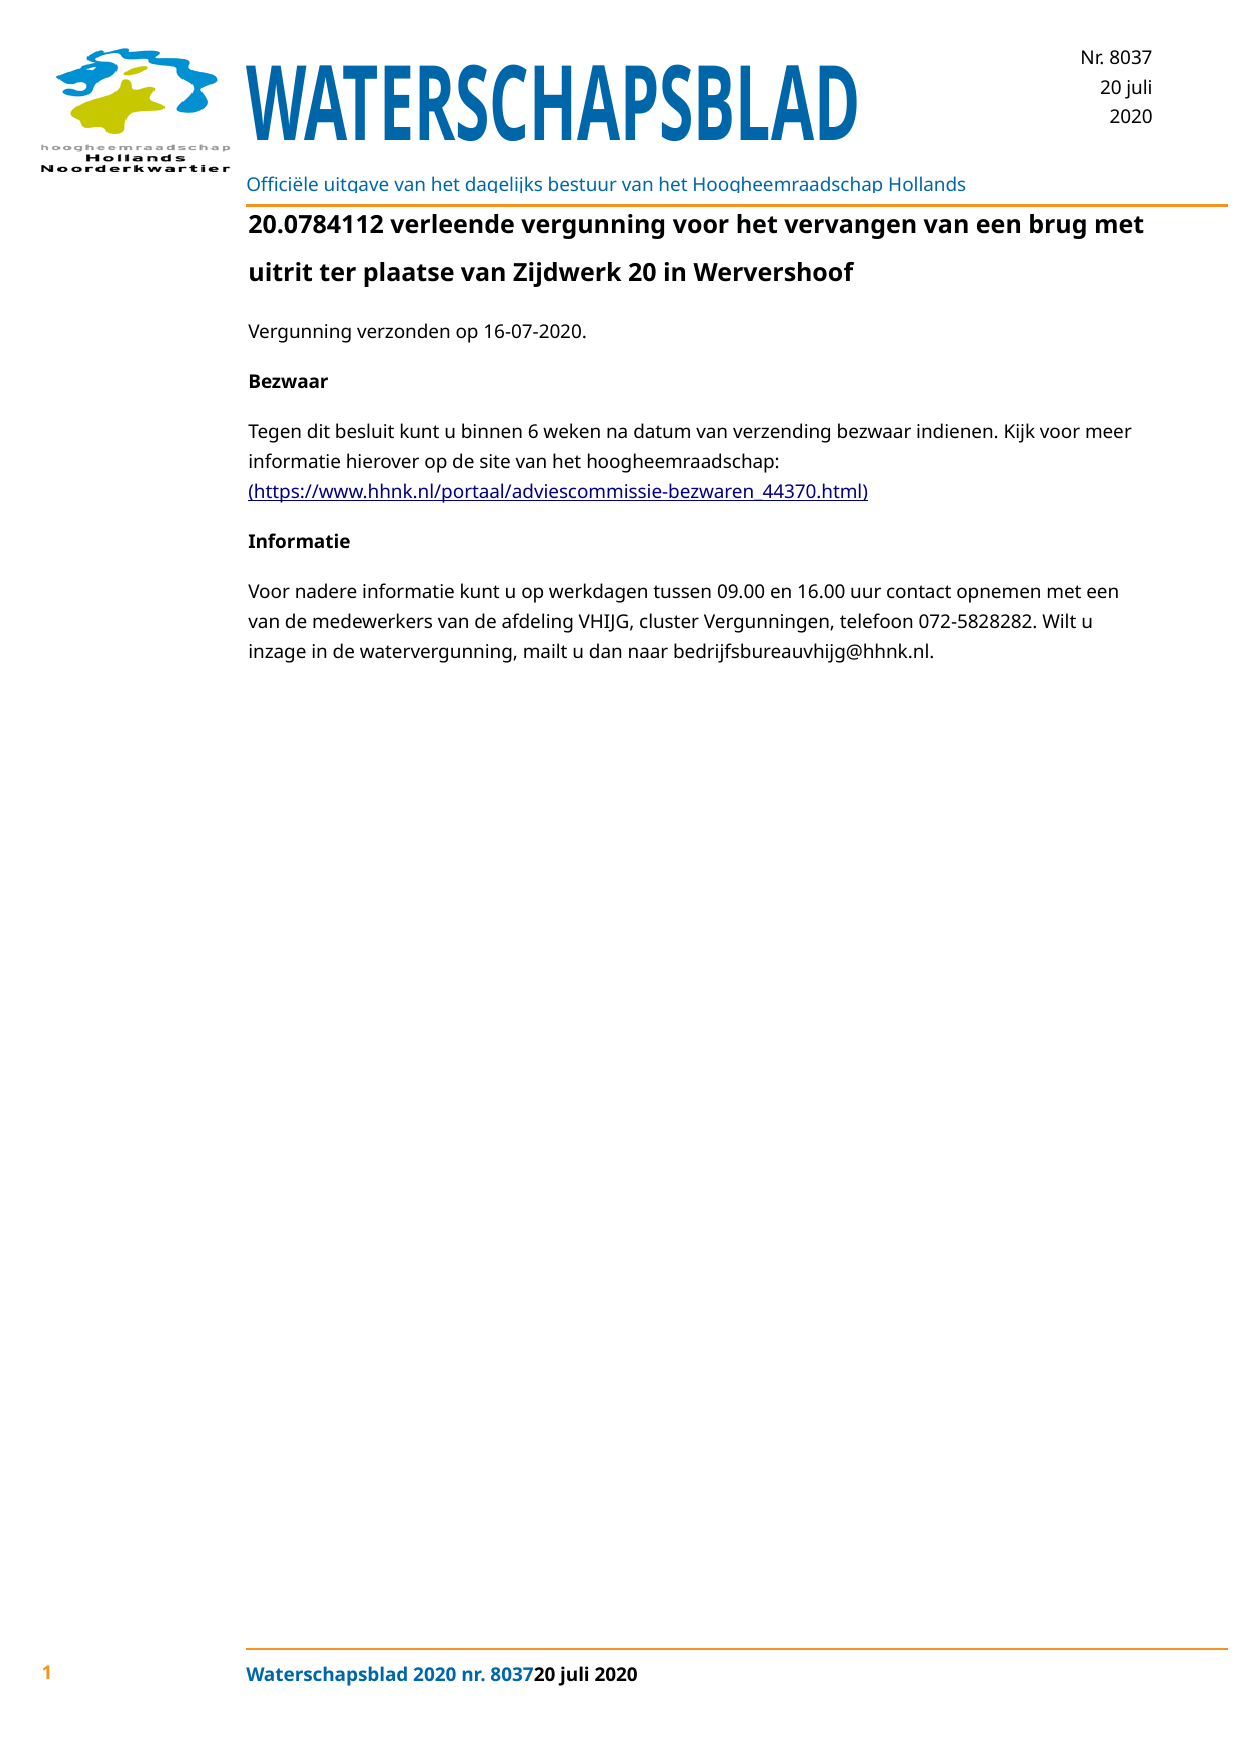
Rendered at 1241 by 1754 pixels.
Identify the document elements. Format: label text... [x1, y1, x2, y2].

text Vergunning verzonden op 16-07-2020. [248, 318, 1152, 344]
text Voor nadere informatie kunt u op werkdagen tussen 09.00 en 16.00 uur contact opnemen met een van de medewerkers van de afdeling VHIJG, cluster Vergunningen, telefoon 072-5828282. Wilt u inzage in de watervergunning, mailt u dan naar bedrijfsbureauvhijg@hhnk.nl. [248, 579, 1152, 664]
picture [41, 47, 231, 172]
text Bezwaar [248, 368, 1152, 394]
text Informatie [248, 528, 1152, 554]
text Tegen dit besluit kunt u binnen 6 weken na datum van verzending bezwaar indienen. Kijk voor meer informatie hierover op de site van het hoogheemraadschap: (https://www.hhnk.nl/portaal/adviescommissie-bezwaren_44370.html) [248, 419, 1152, 504]
text 20.0784112 verleende vergunning voor het vervangen van een brug met uitrit ter plaatse van Zijdwerk 20 in Wervershoof [248, 207, 1152, 288]
